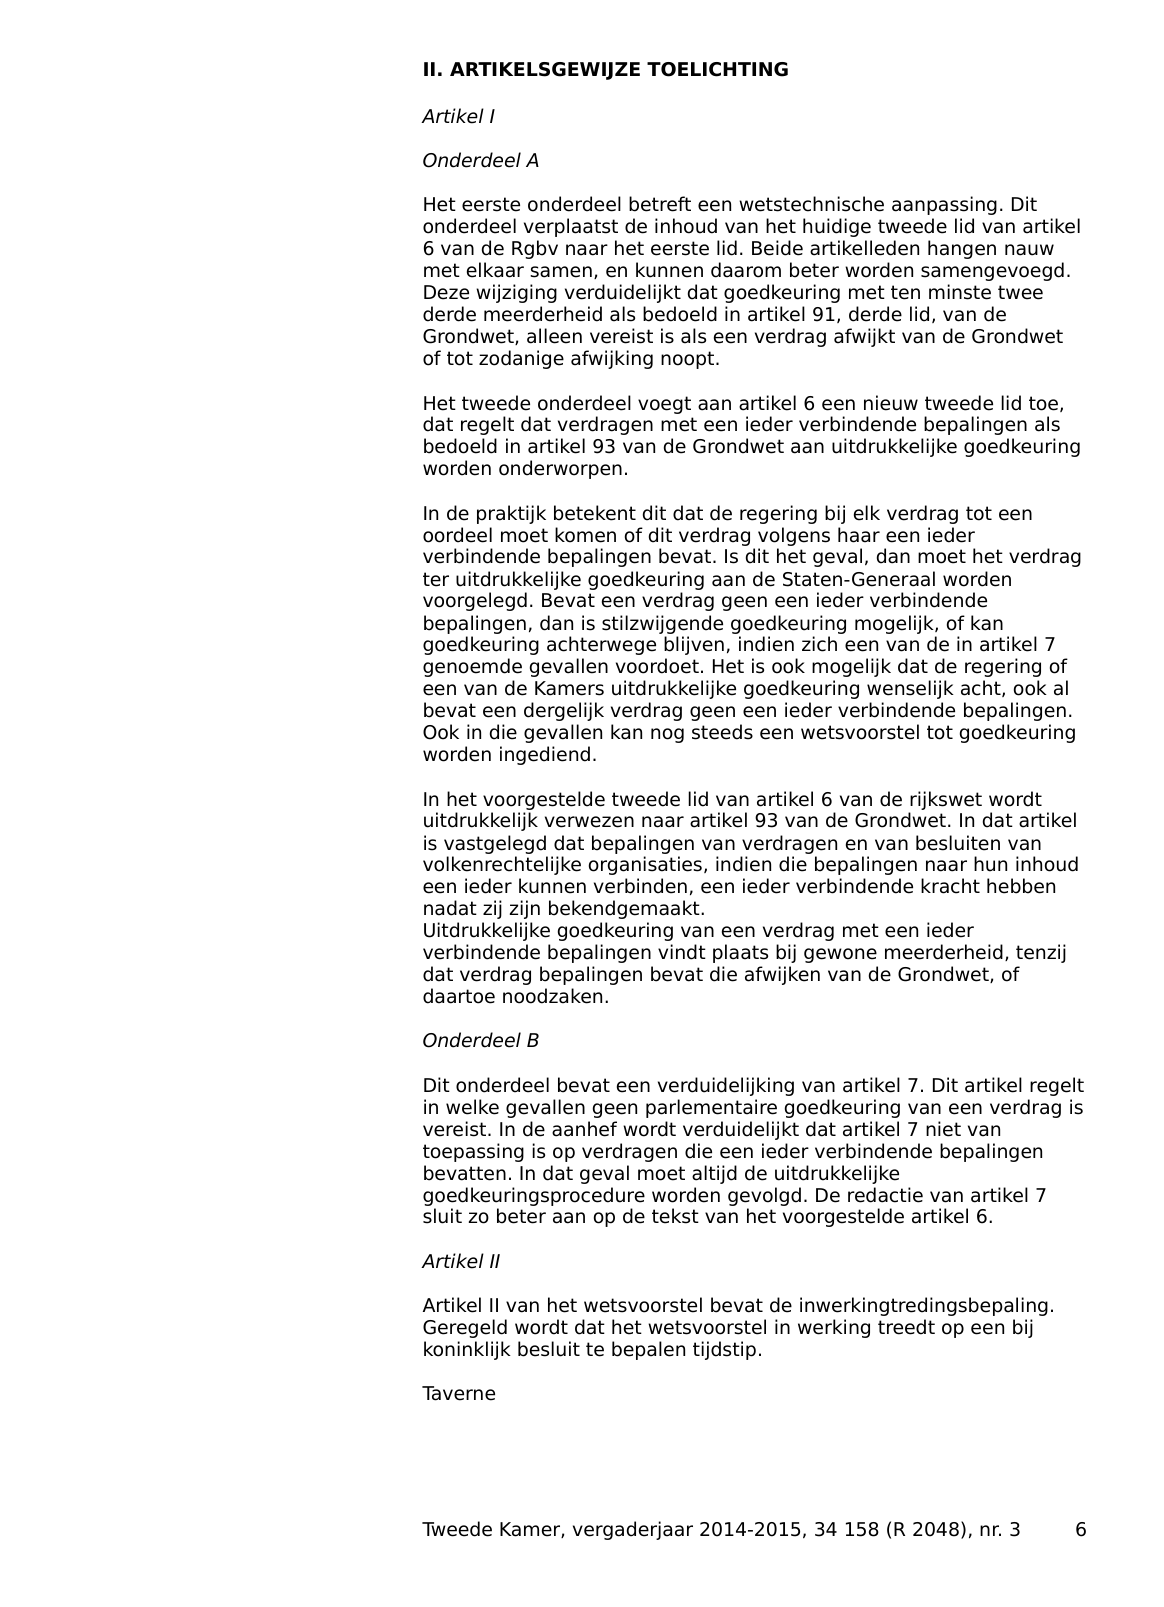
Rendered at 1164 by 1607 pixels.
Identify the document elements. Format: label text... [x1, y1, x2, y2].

text Taverne [422, 1383, 1087, 1405]
text Het tweede onderdeel voegt aan artikel 6 een nieuw tweede lid toe, dat regelt dat verdragen met een ieder verbindende bepalingen als bedoeld in artikel 93 van de Grondwet aan uitdrukkelijke goedkeuring worden onderworpen. [422, 392, 1087, 480]
text Het eerste onderdeel betreft een wetstechnische aanpassing. Dit onderdeel verplaatst de inhoud van het huidige tweede lid van artikel 6 van de Rgbv naar het eerste lid. Beide artikelleden hangen nauw met elkaar samen, en kunnen daarom beter worden samengevoegd. Deze wijziging verduidelijkt dat goedkeuring met ten minste twee derde meerderheid als bedoeld in artikel 91, derde lid, van de Grondwet, alleen vereist is als een verdrag afwijkt van de Grondwet of tot zodanige afwijking noopt. [422, 194, 1087, 370]
subtitle Onderdeel B [422, 1030, 1087, 1052]
subtitle Artikel II [422, 1251, 1087, 1273]
text Uitdrukkelijke goedkeuring van een verdrag met een ieder verbindende bepalingen vindt plaats bij gewone meerderheid, tenzij dat verdrag bepalingen bevat die afwijken van de Grondwet, of daartoe noodzaken. [422, 920, 1087, 1008]
subtitle II. ARTIKELSGEWIJZE TOELICHTING [422, 59, 1087, 81]
text In het voorgestelde tweede lid van artikel 6 van de rijkswet wordt uitdrukkelijk verwezen naar artikel 93 van de Grondwet. In dat artikel is vastgelegd dat bepalingen van verdragen en van besluiten van volkenrechtelijke organisaties, indien die bepalingen naar hun inhoud een ieder kunnen verbinden, een ieder verbindende kracht hebben nadat zij zijn bekendgemaakt. [422, 788, 1087, 920]
text Dit onderdeel bevat een verduidelijking van artikel 7. Dit artikel regelt in welke gevallen geen parlementaire goedkeuring van een verdrag is vereist. In de aanhef wordt verduidelijkt dat artikel 7 niet van toepassing is op verdragen die een ieder verbindende bepalingen bevatten. In dat geval moet altijd de uitdrukkelijke goedkeuringsprocedure worden gevolgd. De redactie van artikel 7 sluit zo beter aan op de tekst van het voorgestelde artikel 6. [422, 1074, 1087, 1228]
subtitle Onderdeel A [422, 150, 1087, 172]
text In de praktijk betekent dit dat de regering bij elk verdrag tot een oordeel moet komen of dit verdrag volgens haar een ieder verbindende bepalingen bevat. Is dit het geval, dan moet het verdrag ter uitdrukkelijke goedkeuring aan de Staten-Generaal worden voorgelegd. Bevat een verdrag geen een ieder verbindende bepalingen, dan is stilzwijgende goedkeuring mogelijk, of kan goedkeuring achterwege blijven, indien zich een van de in artikel 7 genoemde gevallen voordoet. Het is ook mogelijk dat de regering of een van de Kamers uitdrukkelijke goedkeuring wenselijk acht, ook al bevat een dergelijk verdrag geen een ieder verbindende bepalingen. Ook in die gevallen kan nog steeds een wetsvoorstel tot goedkeuring worden ingediend. [422, 502, 1087, 766]
text Artikel II van het wetsvoorstel bevat de inwerkingtredingsbepaling. Geregeld wordt dat het wetsvoorstel in werking treedt op een bij koninklijk besluit te bepalen tijdstip. [422, 1295, 1087, 1361]
subtitle Artikel I [422, 106, 1087, 128]
